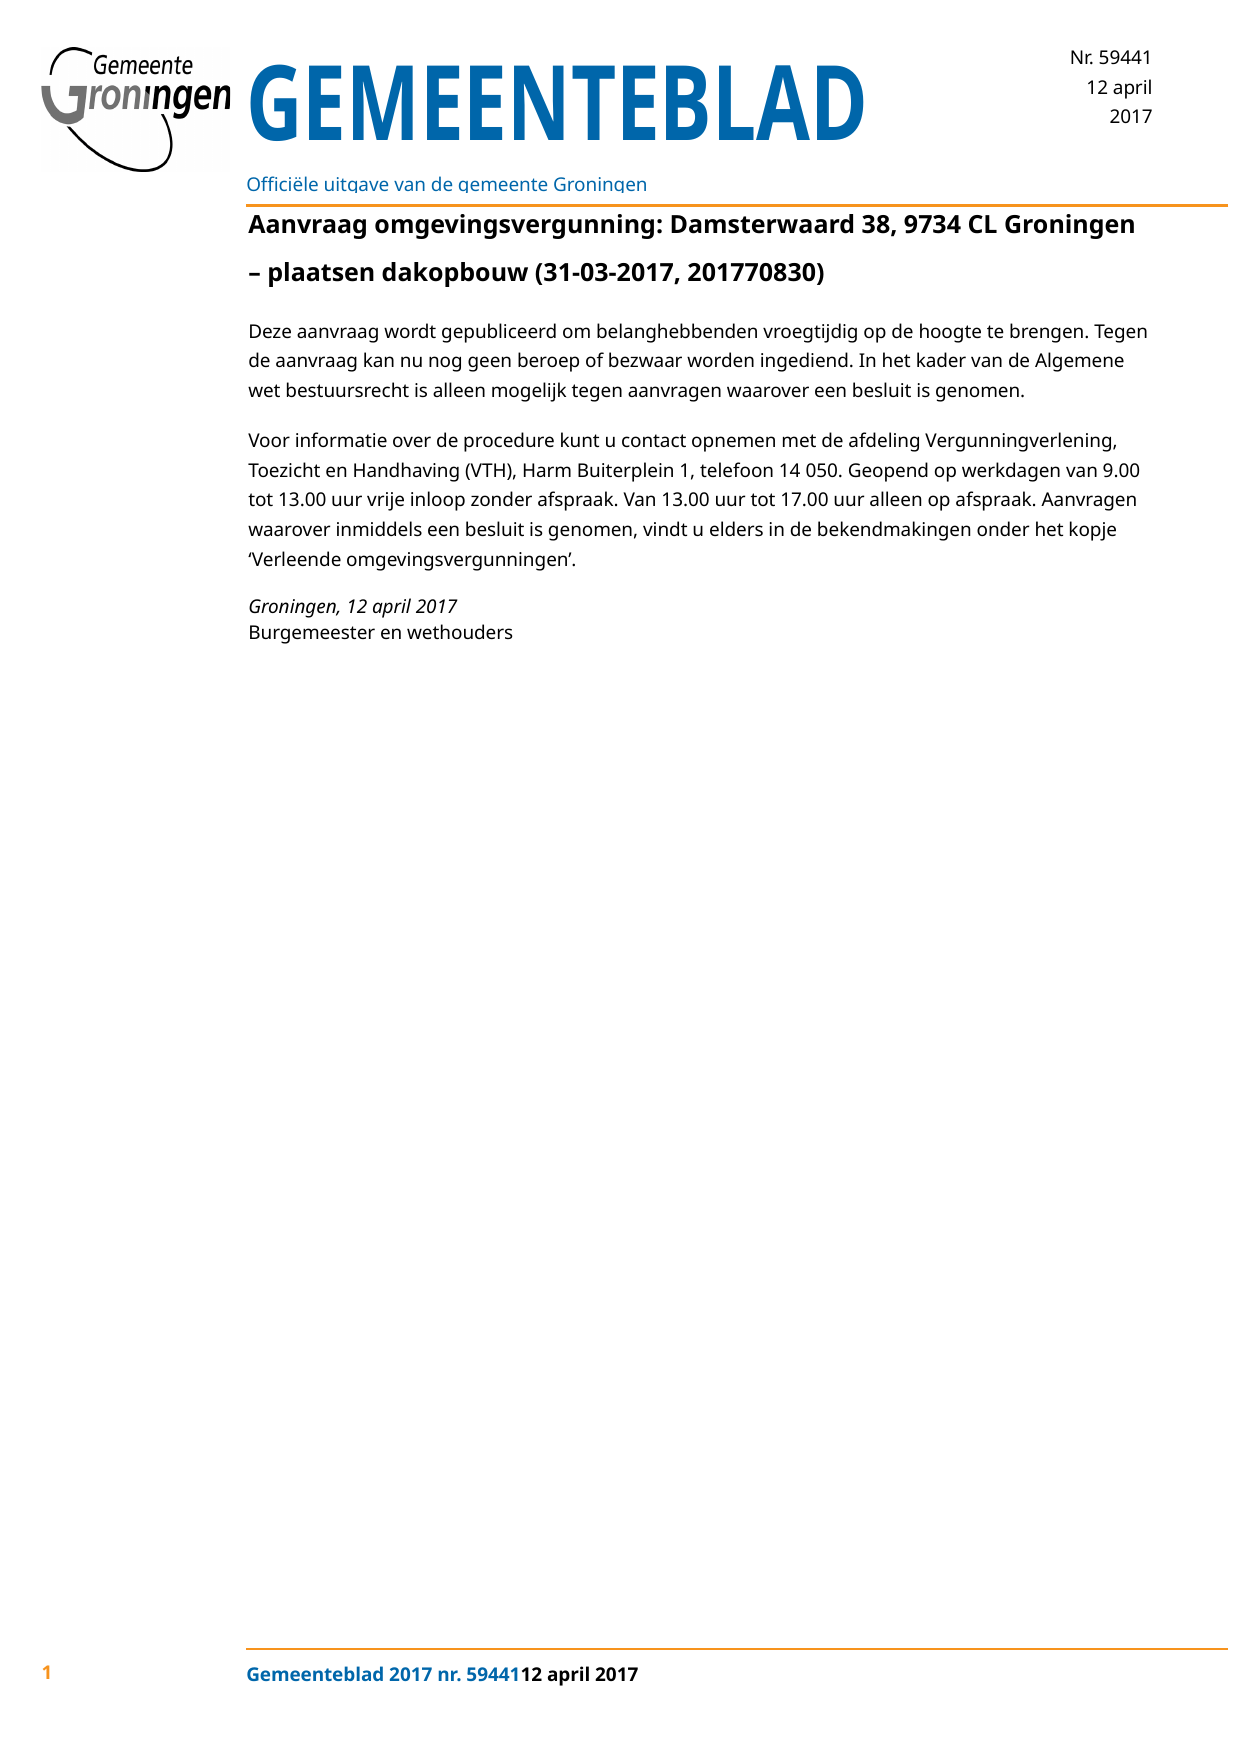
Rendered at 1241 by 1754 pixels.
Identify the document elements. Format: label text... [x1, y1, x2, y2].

text Groningen, 12 april 2017 [248, 594, 1152, 619]
text Voor informatie over de procedure kunt u contact opnemen met de afdeling Vergunningverlening, Toezicht en Handhaving (VTH), Harm Buiterplein 1, telefoon 14 050. Geopend op werkdagen van 9.00 tot 13.00 uur vrije inloop zonder afspraak. Van 13.00 uur tot 17.00 uur alleen op afspraak. Aanvragen waarover inmiddels een besluit is genomen, vindt u elders in de bekendmakingen onder het kopje ‘Verleende omgevingsvergunningen’. [248, 427, 1152, 572]
text Aanvraag omgevingsvergunning: Damsterwaard 38, 9734 CL Groningen – plaatsen dakopbouw (31-03-2017, 201770830) [248, 207, 1152, 288]
text Burgemeester en wethouders [248, 619, 1152, 645]
picture [41, 47, 231, 172]
text Deze aanvraag wordt gepubliceerd om belanghebbenden vroegtijdig op de hoogte te brengen. Tegen de aanvraag kan nu nog geen beroep of bezwaar worden ingediend. In het kader van de Algemene wet bestuursrecht is alleen mogelijk tegen aanvragen waarover een besluit is genomen. [248, 318, 1152, 403]
